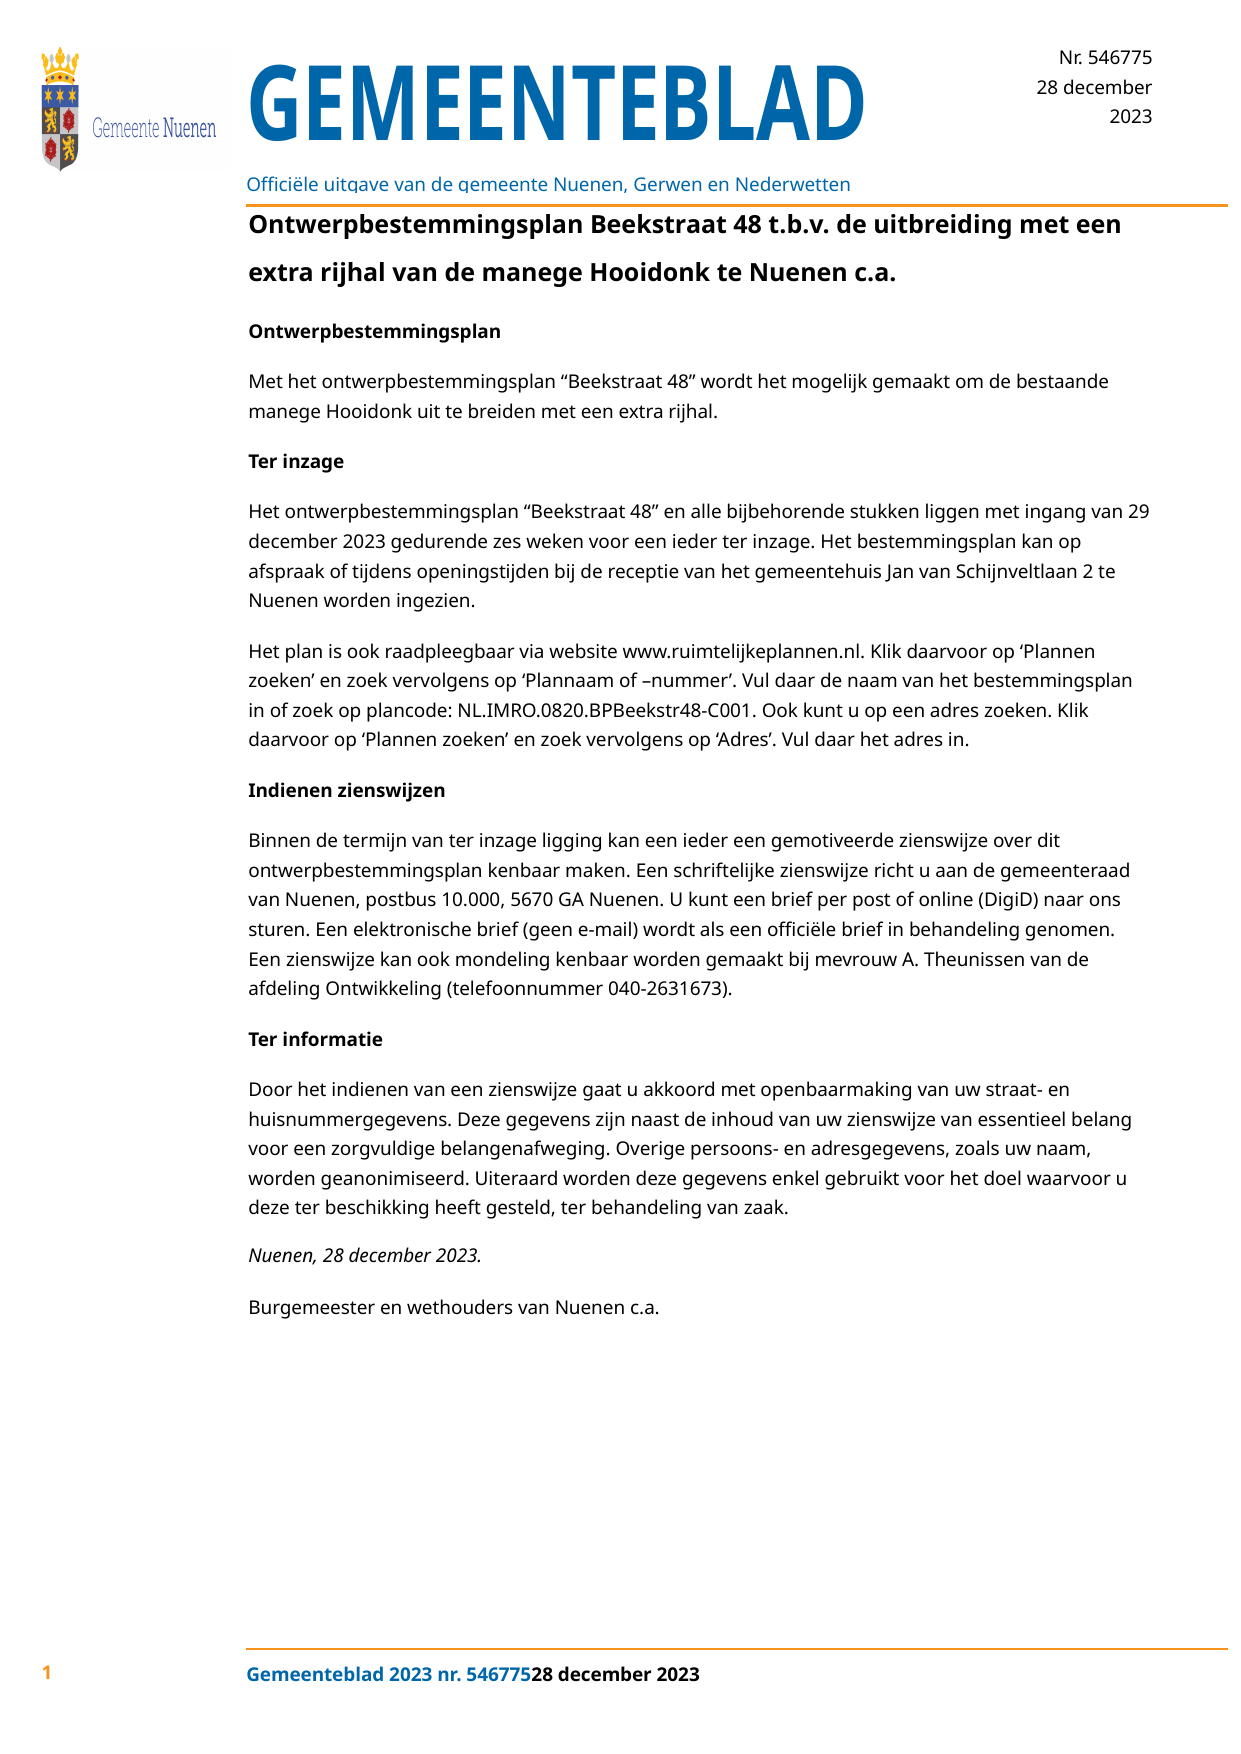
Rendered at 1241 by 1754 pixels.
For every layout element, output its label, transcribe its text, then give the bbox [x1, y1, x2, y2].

text Ter inzage [248, 448, 1152, 474]
text Ontwerpbestemmingsplan Beekstraat 48 t.b.v. de uitbreiding met een extra rijhal van de manege Hooidonk te Nuenen c.a. [248, 207, 1152, 288]
text Het ontwerpbestemmingsplan “Beekstraat 48” en alle bijbehorende stukken liggen met ingang van 29 december 2023 gedurende zes weken voor een ieder ter inzage. Het bestemmingsplan kan op afspraak of tijdens openingstijden bij de receptie van het gemeentehuis Jan van Schijnveltlaan 2 te Nuenen worden ingezien. [248, 499, 1152, 613]
text Door het indienen van een zienswijze gaat u akkoord met openbaarmaking van uw straat- en huisnummergegevens. Deze gegevens zijn naast de inhoud van uw zienswijze van essentieel belang voor een zorgvuldige belangenafweging. Overige persoons- en adresgegevens, zoals uw naam, worden geanonimiseerd. Uiteraard worden deze gegevens enkel gebruikt voor het doel waarvoor u deze ter beschikking heeft gesteld, ter behandeling van zaak. [248, 1076, 1152, 1220]
text Binnen de termijn van ter inzage ligging kan een ieder een gemotiveerde zienswijze over dit ontwerpbestemmingsplan kenbaar maken. Een schriftelijke zienswijze richt u aan de gemeenteraad van Nuenen, postbus 10.000, 5670 GA Nuenen. U kunt een brief per post of online (DigiD) naar ons sturen. Een elektronische brief (geen e-mail) wordt als een officiële brief in behandeling genomen. Een zienswijze kan ook mondeling kenbaar worden gemaakt bij mevrouw A. Theunissen van de afdeling Ontwikkeling (telefoonnummer 040-2631673). [248, 827, 1152, 1001]
text Het plan is ook raadpleegbaar via website www.ruimtelijkeplannen.nl. Klik daarvoor op ‘Plannen zoeken’ en zoek vervolgens op ‘Plannaam of –nummer’. Vul daar de naam van het bestemmingsplan in of zoek op plancode: NL.IMRO.0820.BPBeekstr48-C001. Ook kunt u op een adres zoeken. Klik daarvoor op ‘Plannen zoeken’ en zoek vervolgens op ‘Adres’. Vul daar het adres in. [248, 638, 1152, 752]
text Ter informatie [248, 1026, 1152, 1052]
text Nuenen, 28 december 2023. [248, 1242, 1152, 1268]
text Burgemeester en wethouders van Nuenen c.a. [248, 1294, 1152, 1319]
text Met het ontwerpbestemmingsplan “Beekstraat 48” wordt het mogelijk gemaakt om de bestaande manege Hooidonk uit te breiden met een extra rijhal. [248, 368, 1152, 424]
text Ontwerpbestemmingsplan [248, 318, 1152, 344]
text Indienen zienswijzen [248, 777, 1152, 803]
picture [41, 47, 231, 172]
